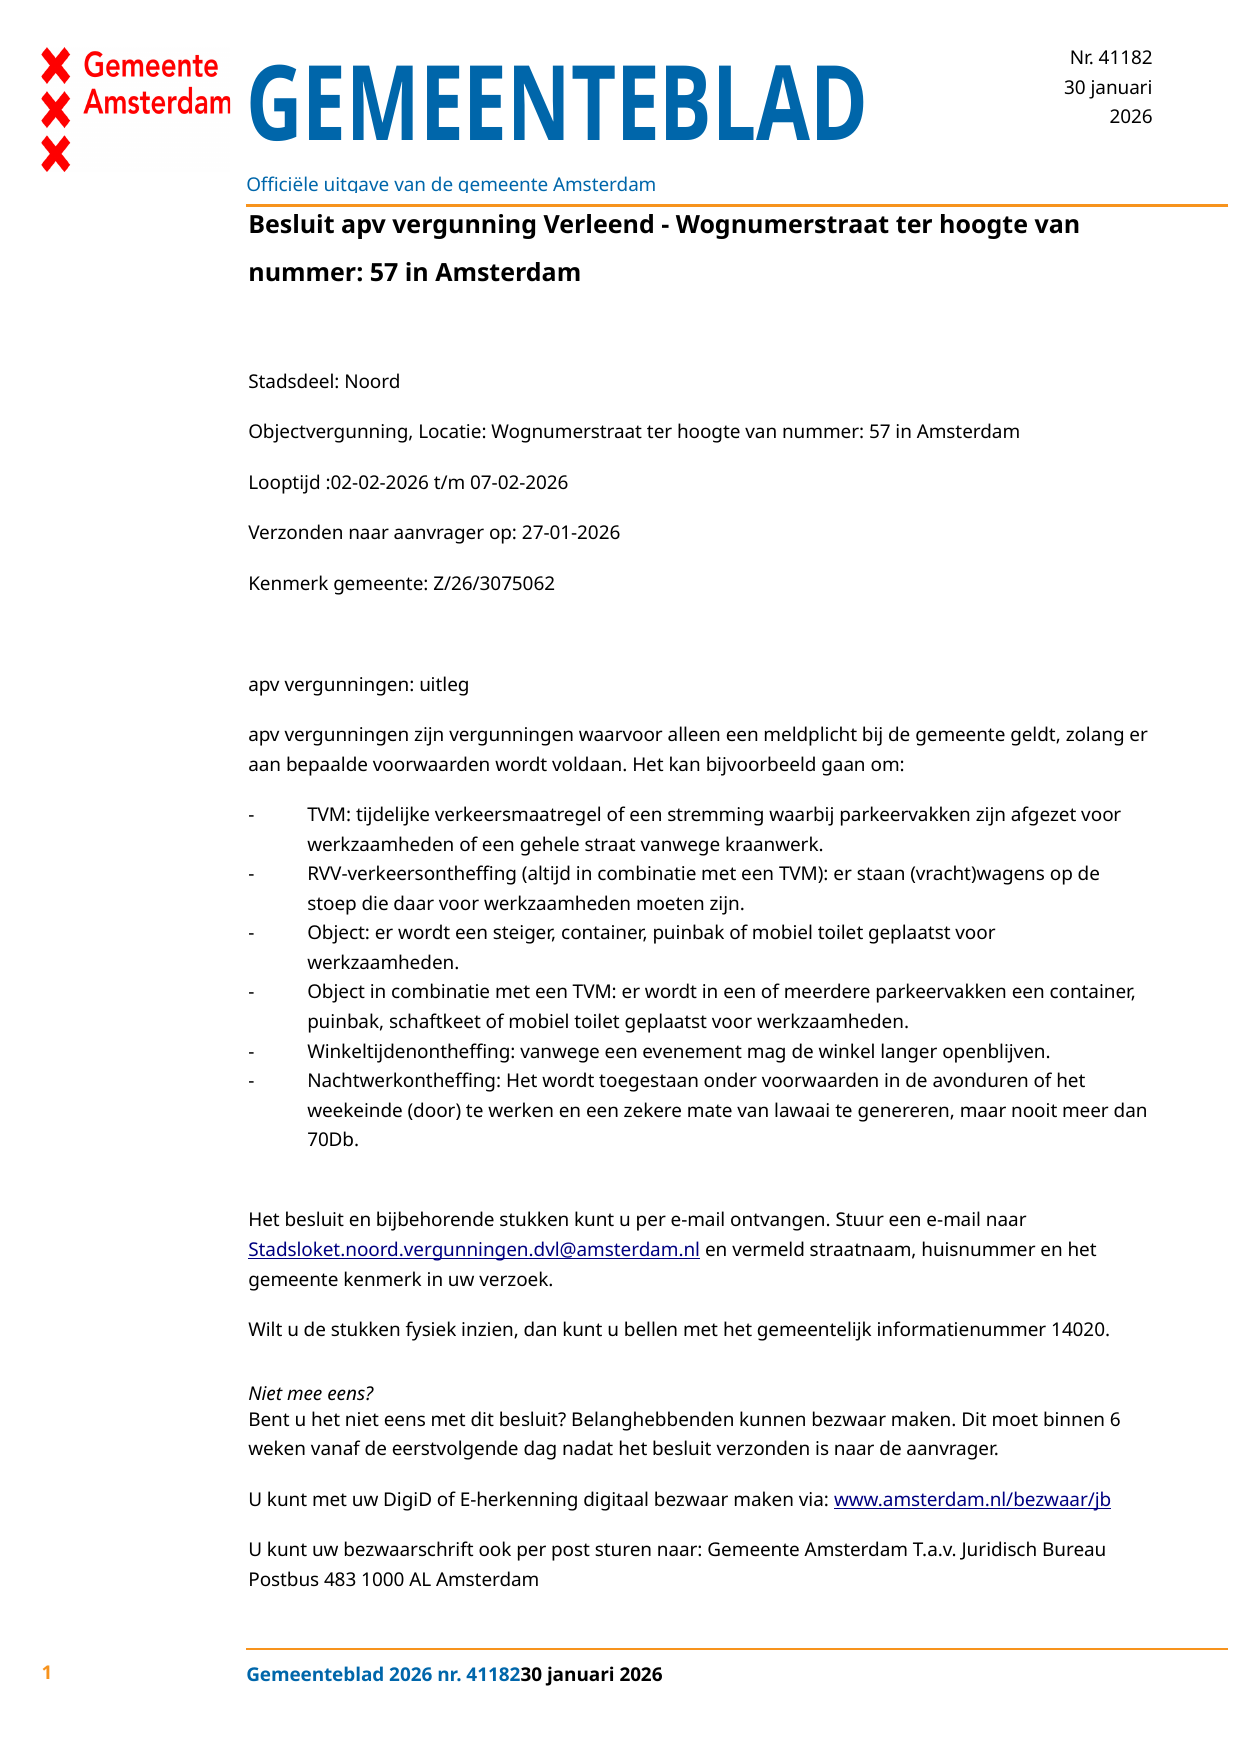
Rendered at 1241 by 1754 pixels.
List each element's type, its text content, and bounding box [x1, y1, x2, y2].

picture [41, 47, 231, 172]
list Object: er wordt een steiger, container, puinbak of mobiel toilet geplaatst voor werkzaamheden. [248, 919, 1152, 975]
list Winkeltijdenontheffing: vanwege een evenement mag de winkel langer openblijven. [248, 1038, 1152, 1064]
list RVV-verkeersontheffing (altijd in combinatie met een TVM): er staan (vracht)wagens op de stoep die daar voor werkzaamheden moeten zijn. [248, 860, 1152, 916]
text apv vergunningen: uitleg [248, 671, 1152, 697]
text Verzonden naar aanvrager op: 27-01-2026 [248, 519, 1152, 545]
list Object in combinatie met een TVM: er wordt in een of meerdere parkeervakken een container, puinbak, schaftkeet of mobiel toilet geplaatst voor werkzaamheden. [248, 979, 1152, 1034]
text Bent u het niet eens met dit besluit? Belanghebbenden kunnen bezwaar maken. Dit moet binnen 6 weken vanaf de eerstvolgende dag nadat het besluit verzonden is naar de aanvrager. [248, 1406, 1152, 1461]
text U kunt met uw DigiD of E-herkenning digitaal bezwaar maken via: www.amsterdam.nl/bezwaar/jb [248, 1486, 1152, 1512]
text Kenmerk gemeente: Z/26/3075062 [248, 570, 1152, 596]
text U kunt uw bezwaarschrift ook per post sturen naar: Gemeente Amsterdam T.a.v. Juridisch Bureau Postbus 483 1000 AL Amsterdam [248, 1536, 1152, 1592]
text Objectvergunning, Locatie: Wognumerstraat ter hoogte van nummer: 57 in Amsterdam [248, 419, 1152, 444]
list Nachtwerkontheffing: Het wordt toegestaan onder voorwaarden in de avonduren of het weekeinde (door) te werken en een zekere mate van lawaai te genereren, maar nooit meer dan 70Db. [248, 1067, 1152, 1152]
text Besluit apv vergunning Verleend - Wognumerstraat ter hoogte van nummer: 57 in Amsterdam [248, 207, 1152, 288]
list TVM: tijdelijke verkeersmaatregel of een stremming waarbij parkeervakken zijn afgezet voor werkzaamheden of een gehele straat vanwege kraanwerk. [248, 801, 1152, 857]
text Looptijd :02-02-2026 t/m 07-02-2026 [248, 469, 1152, 495]
text Wilt u de stukken fysiek inzien, dan kunt u bellen met het gemeentelijk informatienummer 14020. [248, 1316, 1152, 1342]
text apv vergunningen zijn vergunningen waarvoor alleen een meldplicht bij de gemeente geldt, zolang er aan bepaalde voorwaarden wordt voldaan. Het kan bijvoorbeeld gaan om: [248, 721, 1152, 777]
text Niet mee eens? [248, 1380, 1152, 1406]
text Stadsdeel: Noord [248, 368, 1152, 394]
text Het besluit en bijbehorende stukken kunt u per e-mail ontvangen. Stuur een e-mail naar Stadsloket.noord.vergunningen.dvl@amsterdam.nl en vermeld straatnaam, huisnummer en het gemeente kenmerk in uw verzoek. [248, 1207, 1152, 1292]
